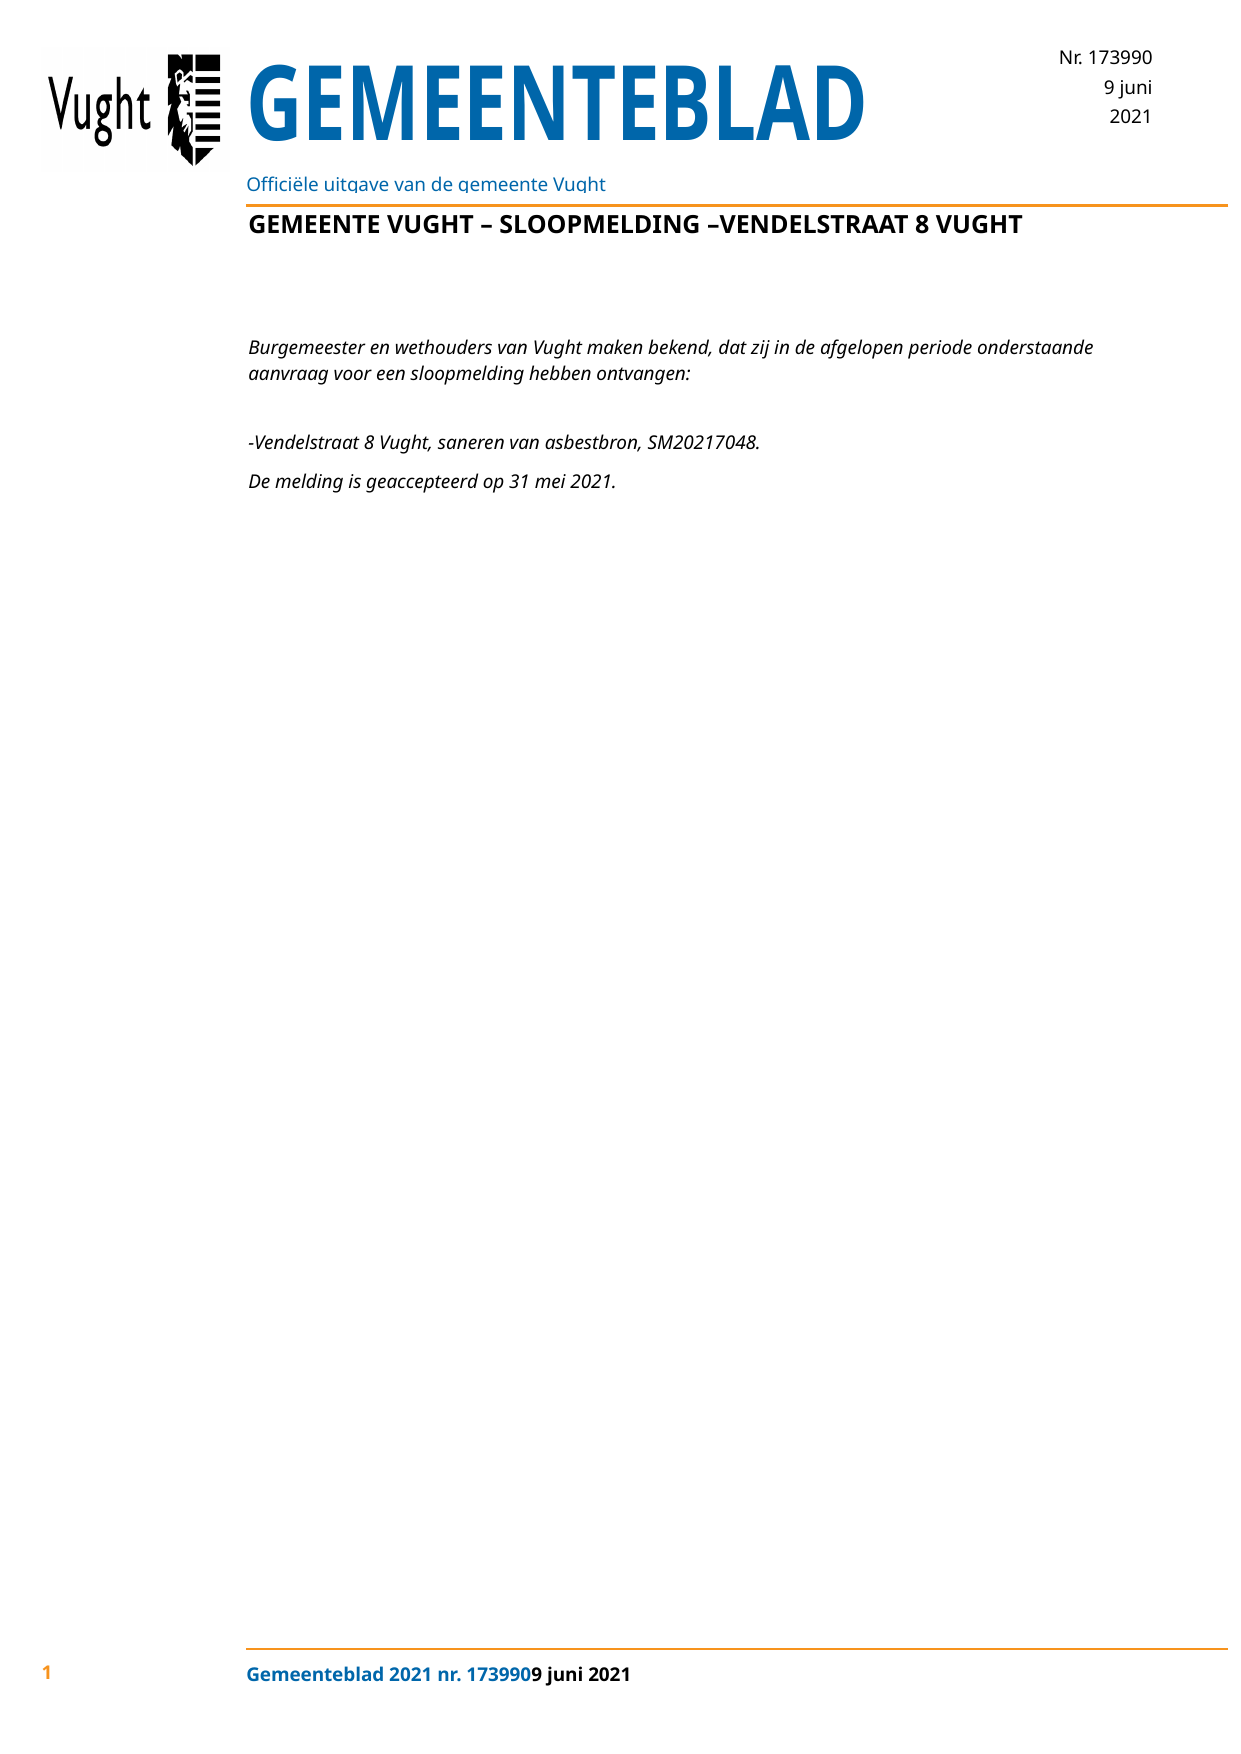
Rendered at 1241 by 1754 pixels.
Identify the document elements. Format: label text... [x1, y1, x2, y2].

text GEMEENTE VUGHT – SLOOPMELDING –VENDELSTRAAT 8 VUGHT [248, 207, 1152, 241]
picture [41, 47, 231, 172]
text -Vendelstraat 8 Vught, saneren van asbestbron, SM20217048. [248, 429, 1152, 454]
text Burgemeester en wethouders van Vught maken bekend, dat zij in de afgelopen periode onderstaande aanvraag voor een sloopmelding hebben ontvangen: [248, 334, 1152, 386]
text De melding is geaccepteerd op 31 mei 2021. [248, 468, 1152, 494]
